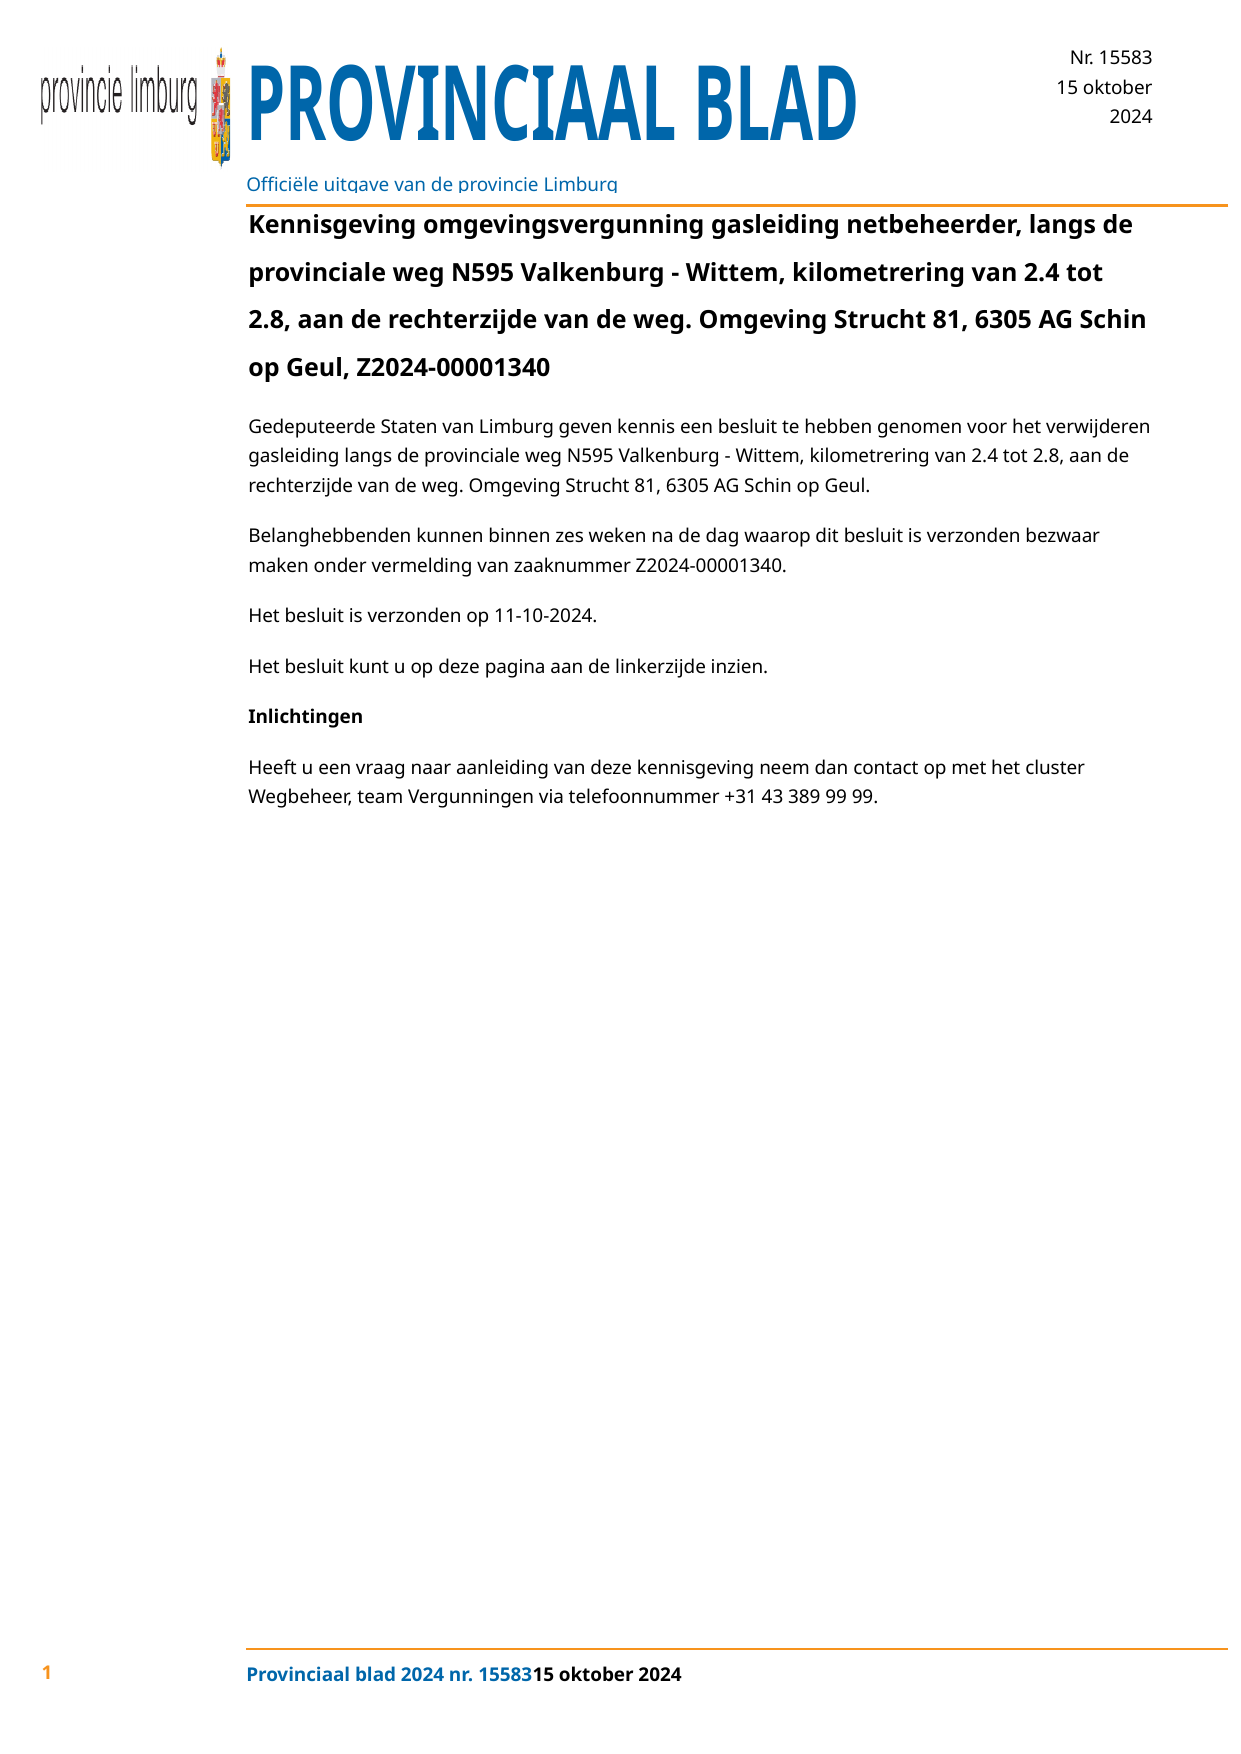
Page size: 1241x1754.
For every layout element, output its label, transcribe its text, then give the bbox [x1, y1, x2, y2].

text Inlichtingen [248, 703, 1152, 729]
text Heeft u een vraag naar aanleiding van deze kennisgeving neem dan contact op met het cluster Wegbeheer, team Vergunningen via telefoonnummer +31 43 389 99 99. [248, 754, 1152, 809]
text Kennisgeving omgevingsvergunning gasleiding netbeheerder, langs de provinciale weg N595 Valkenburg - Wittem, kilometrering van 2.4 tot 2.8, aan de rechterzijde van de weg. Omgeving Strucht 81, 6305 AG Schin op Geul, Z2024-00001340 [248, 207, 1152, 384]
text Het besluit is verzonden op 11-10-2024. [248, 603, 1152, 628]
text Het besluit kunt u op deze pagina aan de linkerzijde inzien. [248, 653, 1152, 679]
text Belanghebbenden kunnen binnen zes weken na de dag waarop dit besluit is verzonden bezwaar maken onder vermelding van zaaknummer Z2024-00001340. [248, 523, 1152, 578]
picture [41, 47, 231, 172]
text Gedeputeerde Staten van Limburg geven kennis een besluit te hebben genomen voor het verwijderen gasleiding langs de provinciale weg N595 Valkenburg - Wittem, kilometrering van 2.4 tot 2.8, aan de rechterzijde van de weg. Omgeving Strucht 81, 6305 AG Schin op Geul. [248, 413, 1152, 498]
